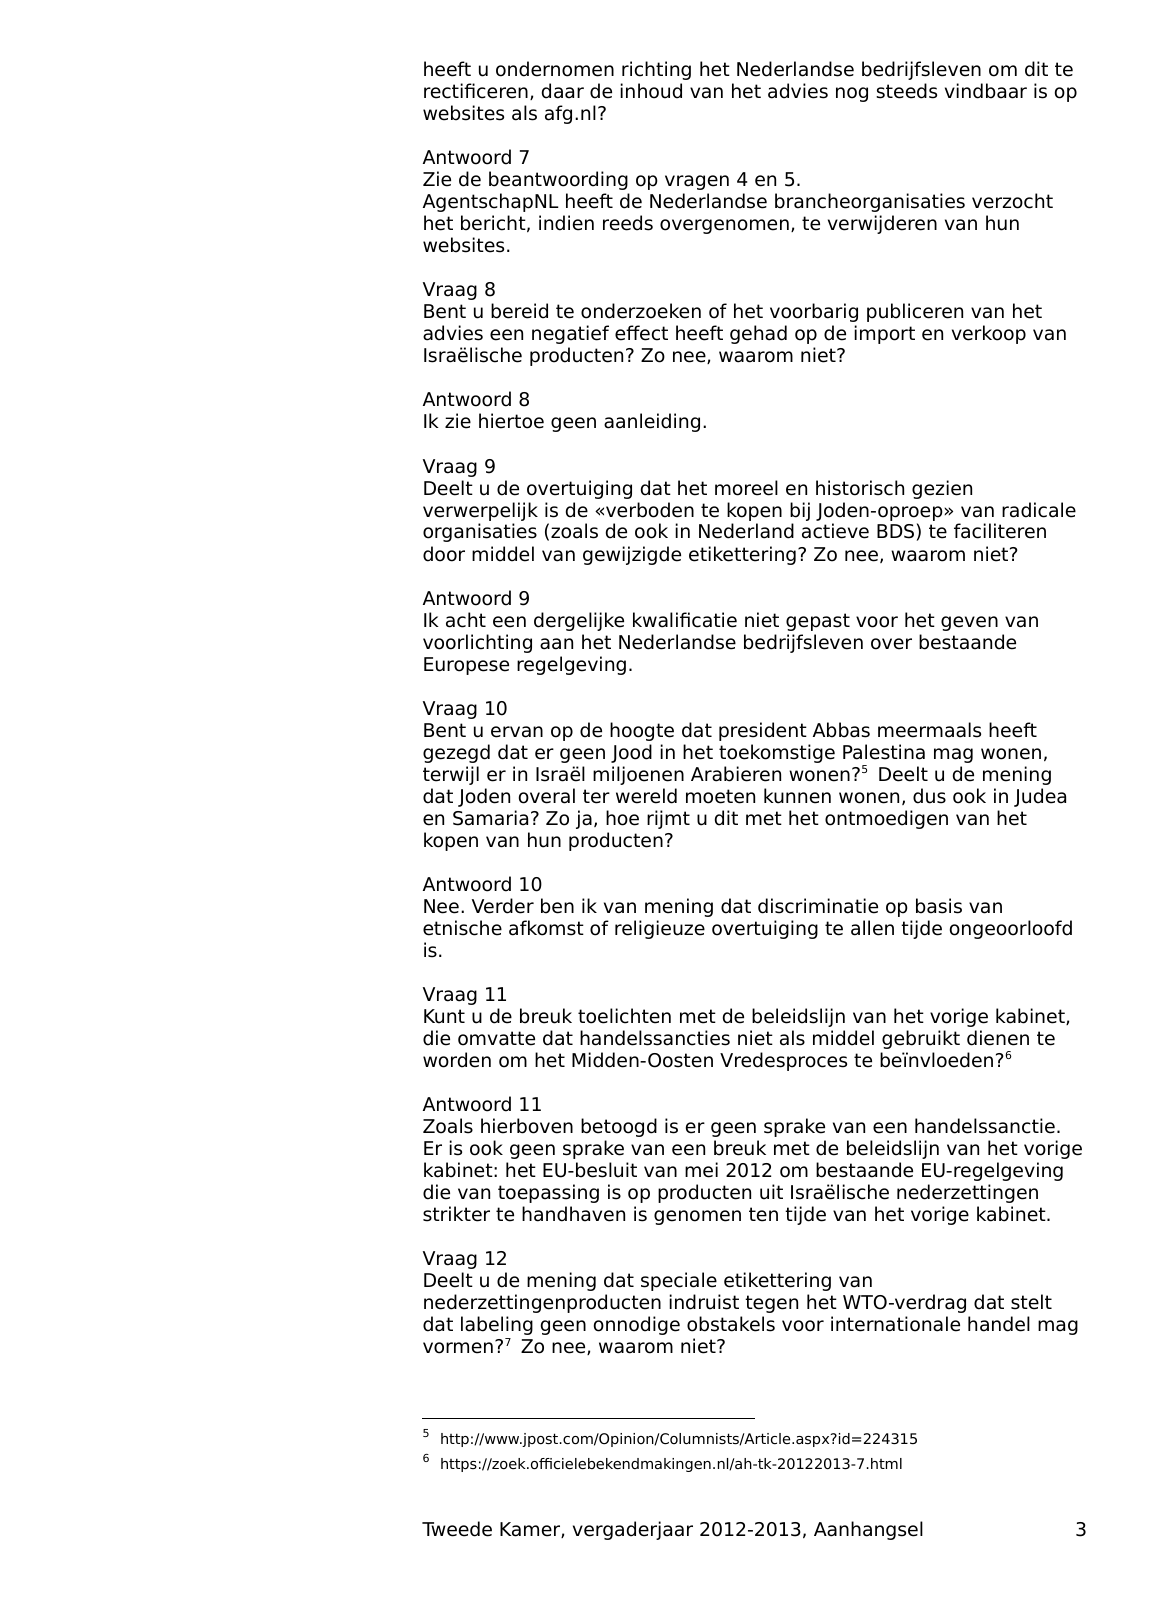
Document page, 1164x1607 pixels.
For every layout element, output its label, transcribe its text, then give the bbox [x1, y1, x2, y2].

text Antwoord 11 [422, 1094, 1087, 1116]
text Deelt u de overtuiging dat het moreel en historisch gezien verwerpelijk is de «verboden te kopen bij Joden-oproep» van radicale organisaties (zoals de ook in Nederland actieve BDS) te faciliteren door middel van gewijzigde etikettering? Zo nee, waarom niet? [422, 477, 1087, 565]
text Vraag 12 [422, 1248, 1087, 1270]
text Ik acht een dergelijke kwalificatie niet gepast voor het geven van voorlichting aan het Nederlandse bedrijfsleven over bestaande Europese regelgeving. [422, 609, 1087, 676]
text AgentschapNL heeft de Nederlandse brancheorganisaties verzocht het bericht, indien reeds overgenomen, te verwijderen van hun websites. [422, 191, 1087, 257]
text Kunt u de breuk toelichten met de beleidslijn van het vorige kabinet, die omvatte dat handelssancties niet als middel gebruikt dienen te worden om het Midden-Oosten Vredesproces te beïnvloeden? [422, 1006, 1087, 1072]
text Antwoord 8 [422, 389, 1087, 411]
text Vraag 8 [422, 279, 1087, 301]
text Vraag 11 [422, 984, 1087, 1006]
text Bent u ervan op de hoogte dat president Abbas meermaals heeft gezegd dat er geen Jood in het toekomstige Palestina mag wonen, terwijl er in Israël miljoenen Arabieren wonen? Deelt u de mening dat Joden overal ter wereld moeten kunnen wonen, dus ook in Judea en Samaria? Zo ja, hoe rijmt u dit met het ontmoedigen van het kopen van hun producten? [422, 720, 1087, 852]
text heeft u ondernomen richting het Nederlandse bedrijfsleven om dit te rectificeren, daar de inhoud van het advies nog steeds vindbaar is op websites als afg.nl? [422, 59, 1087, 125]
text http://www.jpost.com/Opinion/Columnists/Article.aspx?id=224315 [422, 1427, 1087, 1449]
text Zie de beantwoording op vragen 4 en 5. [422, 169, 1087, 191]
text Ik zie hiertoe geen aanleiding. [422, 411, 1087, 433]
text Bent u bereid te onderzoeken of het voorbarig publiceren van het advies een negatief effect heeft gehad op de import en verkoop van Israëlische producten? Zo nee, waarom niet? [422, 301, 1087, 367]
text Vraag 10 [422, 698, 1087, 720]
text Antwoord 10 [422, 874, 1087, 896]
text https://zoek.officielebekendmakingen.nl/ah-tk-20122013-7.html [422, 1452, 1087, 1474]
text Antwoord 7 [422, 147, 1087, 169]
text Antwoord 9 [422, 588, 1087, 609]
text Nee. Verder ben ik van mening dat discriminatie op basis van etnische afkomst of religieuze overtuiging te allen tijde ongeoorloofd is. [422, 896, 1087, 962]
text Vraag 9 [422, 456, 1087, 477]
text Deelt u de mening dat speciale etikettering van nederzettingenproducten indruist tegen het WTO-verdrag dat stelt dat labeling geen onnodige obstakels voor internationale handel mag vormen? Zo nee, waarom niet? [422, 1270, 1087, 1358]
text Zoals hierboven betoogd is er geen sprake van een handelssanctie. Er is ook geen sprake van een breuk met de beleidslijn van het vorige kabinet: het EU-besluit van mei 2012 om bestaande EU-regelgeving die van toepassing is op producten uit Israëlische nederzettingen strikter te handhaven is genomen ten tijde van het vorige kabinet. [422, 1116, 1087, 1226]
